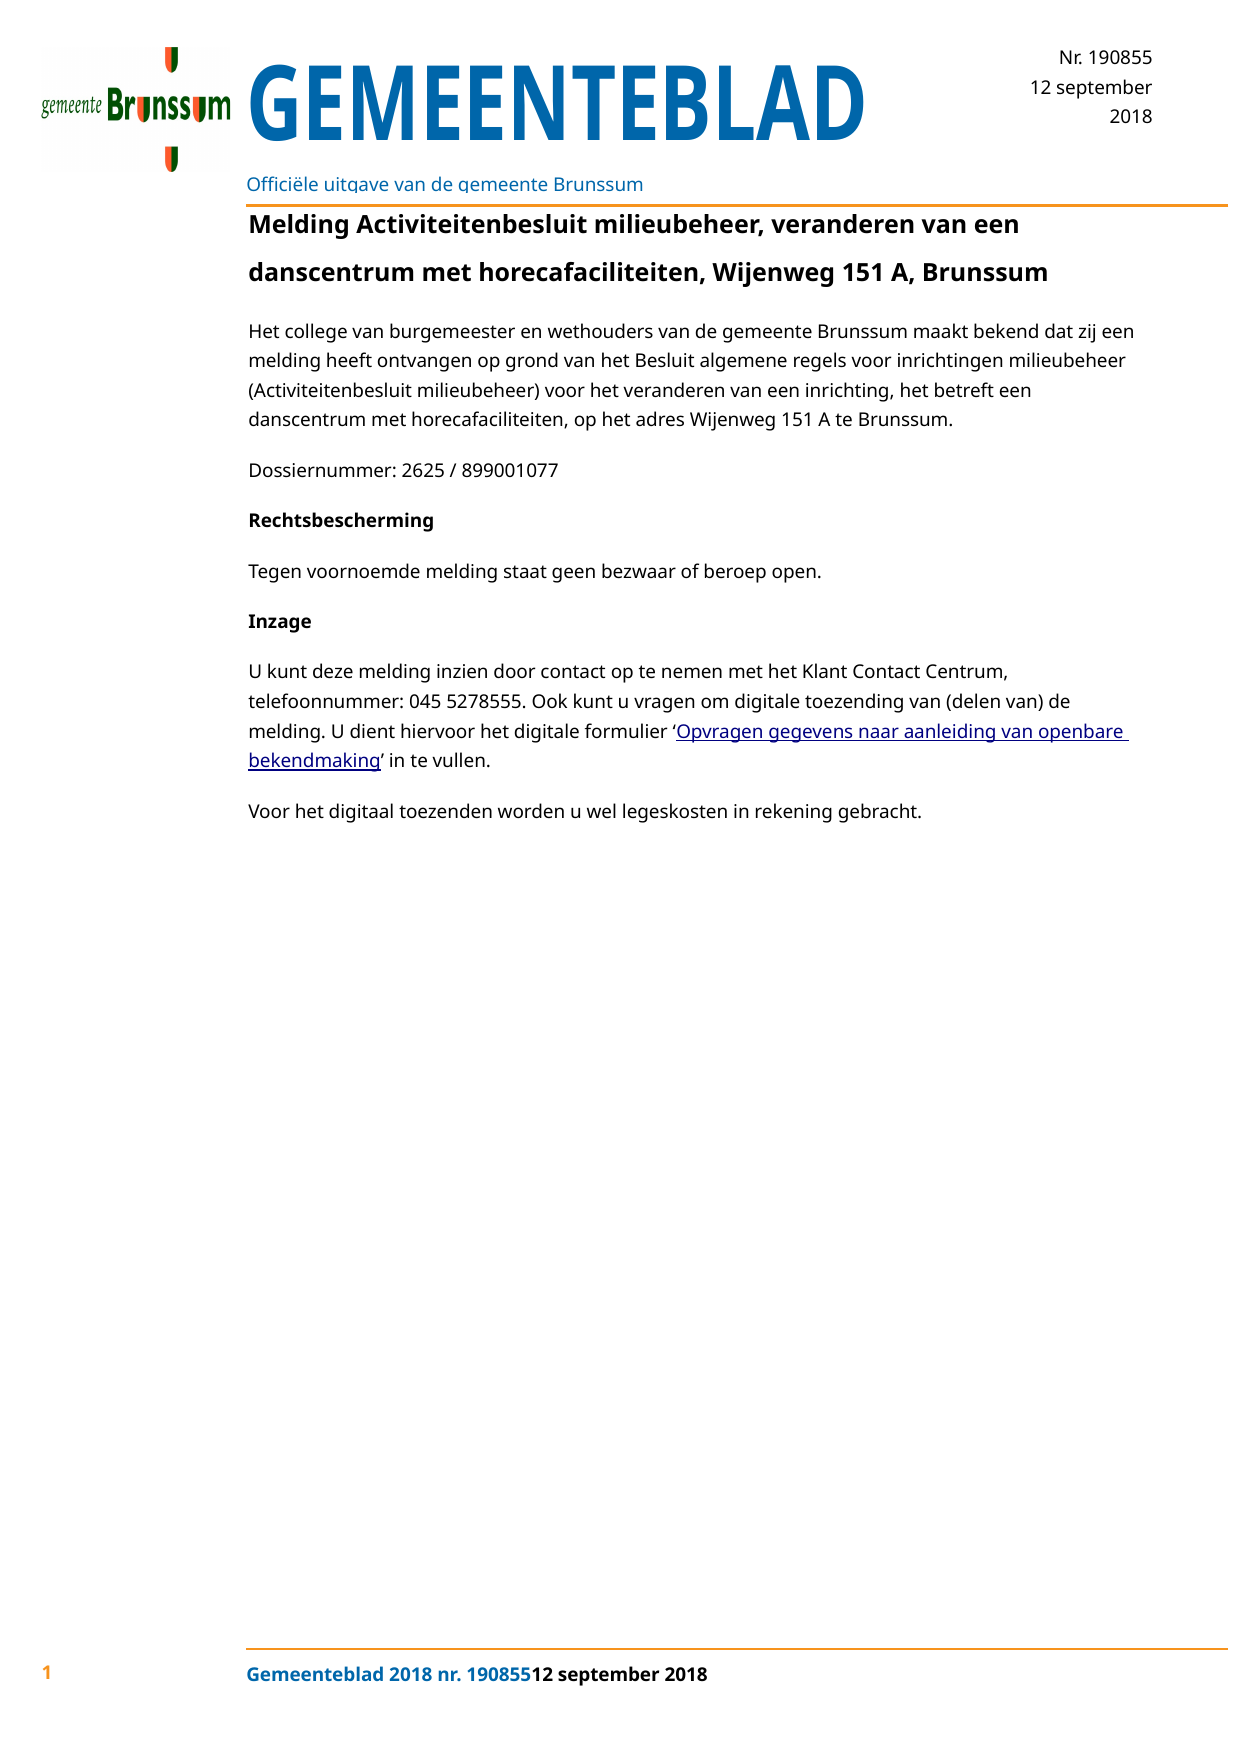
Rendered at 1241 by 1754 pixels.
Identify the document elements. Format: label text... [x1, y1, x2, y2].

text Rechtsbescherming [248, 507, 1152, 533]
text Tegen voornoemde melding staat geen bezwaar of beroep open. [248, 558, 1152, 584]
text U kunt deze melding inzien door contact op te nemen met het Klant Contact Centrum, telefoonnummer: 045 5278555. Ook kunt u vragen om digitale toezending van (delen van) de melding. U dient hiervoor het digitale formulier ‘Opvragen gegevens naar aanleiding van openbare bekendmaking’ in te vullen. [248, 659, 1152, 773]
picture [41, 47, 231, 172]
text Melding Activiteitenbesluit milieubeheer, veranderen van een danscentrum met horecafaciliteiten, Wijenweg 151 A, Brunssum [248, 207, 1152, 288]
text Het college van burgemeester en wethouders van de gemeente Brunssum maakt bekend dat zij een melding heeft ontvangen op grond van het Besluit algemene regels voor inrichtingen milieubeheer (Activiteitenbesluit milieubeheer) voor het veranderen van een inrichting, het betreft een danscentrum met horecafaciliteiten, op het adres Wijenweg 151 A te Brunssum. [248, 318, 1152, 432]
text Voor het digitaal toezenden worden u wel legeskosten in rekening gebracht. [248, 798, 1152, 824]
text Dossiernummer: 2625 / 899001077 [248, 457, 1152, 483]
text Inzage [248, 608, 1152, 634]
